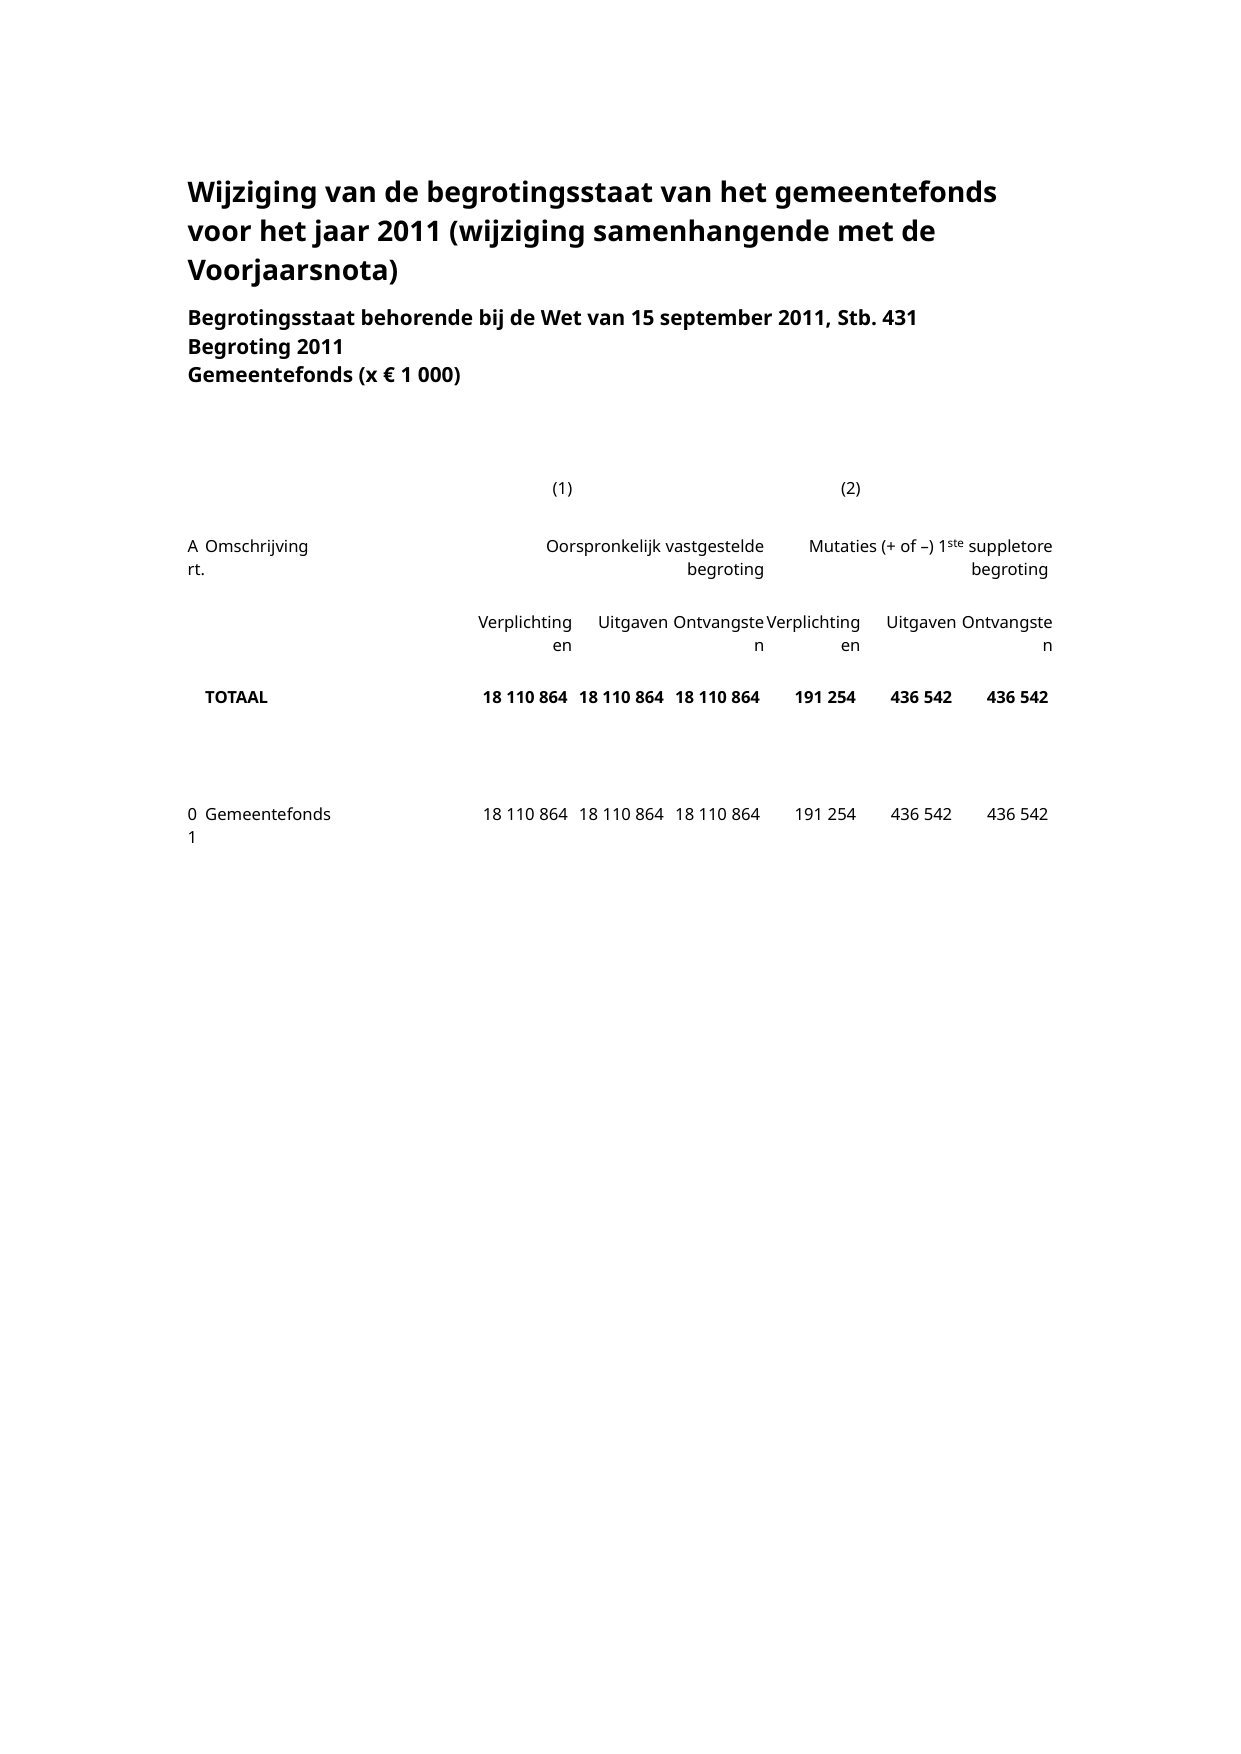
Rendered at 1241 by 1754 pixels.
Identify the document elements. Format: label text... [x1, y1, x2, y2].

table_header [572, 477, 668, 535]
table_header [956, 477, 1053, 535]
table_cell 01 [188, 803, 205, 878]
table_header [188, 477, 205, 535]
text Begrotingsstaat behorende bij de Wet van 15 september 2011, Stb. 431 [187, 303, 1053, 332]
table_cell [188, 686, 205, 744]
table_cell [764, 744, 860, 803]
table_cell Art. [188, 535, 205, 611]
subtitle Wijziging van de begrotingsstaat van het gemeentefonds voor het jaar 2011 (wijziging samenhangende met de Voorjaarsnota) [187, 172, 1053, 288]
table_cell 436 542 [860, 686, 956, 744]
table_cell Uitgaven [860, 611, 956, 686]
table_cell 18 110 864 [476, 803, 572, 878]
table_header [205, 477, 476, 535]
table_header (2) [764, 477, 860, 535]
table_cell [205, 744, 476, 803]
table_cell Verplichtingen [764, 611, 860, 686]
table_cell 18 110 864 [668, 803, 764, 878]
table_cell 18 110 864 [572, 686, 668, 744]
table_cell [188, 744, 205, 803]
table_cell Gemeentefonds [205, 803, 476, 878]
text Begroting 2011 [187, 332, 1053, 360]
table_cell 18 110 864 [572, 803, 668, 878]
text Gemeentefonds (x € 1 000) [187, 360, 1053, 389]
table_cell 436 542 [860, 803, 956, 878]
table_cell [476, 744, 572, 803]
table_cell Ontvangsten [956, 611, 1053, 686]
table_cell Mutaties (+ of –) 1ste suppletore begroting [764, 535, 1053, 611]
table_cell 436 542 [956, 686, 1053, 744]
table_cell Oorspronkelijk vastgestelde begroting [476, 535, 764, 611]
table_header [860, 477, 956, 535]
table_cell [860, 744, 956, 803]
table_cell 191 254 [764, 686, 860, 744]
table_cell Verplichtingen [476, 611, 572, 686]
table_header (1) [476, 477, 572, 535]
table_cell [572, 744, 668, 803]
table_cell 18 110 864 [476, 686, 572, 744]
table_cell [188, 611, 205, 686]
table_cell TOTAAL [205, 686, 476, 744]
table_cell Ontvangsten [668, 611, 764, 686]
table_cell 436 542 [956, 803, 1053, 878]
table_cell [956, 744, 1053, 803]
table_cell Uitgaven [572, 611, 668, 686]
table_cell 191 254 [764, 803, 860, 878]
table_cell [668, 744, 764, 803]
table_cell 18 110 864 [668, 686, 764, 744]
table_cell [205, 611, 476, 686]
table_header [668, 477, 764, 535]
table_cell Omschrijving [205, 535, 476, 611]
